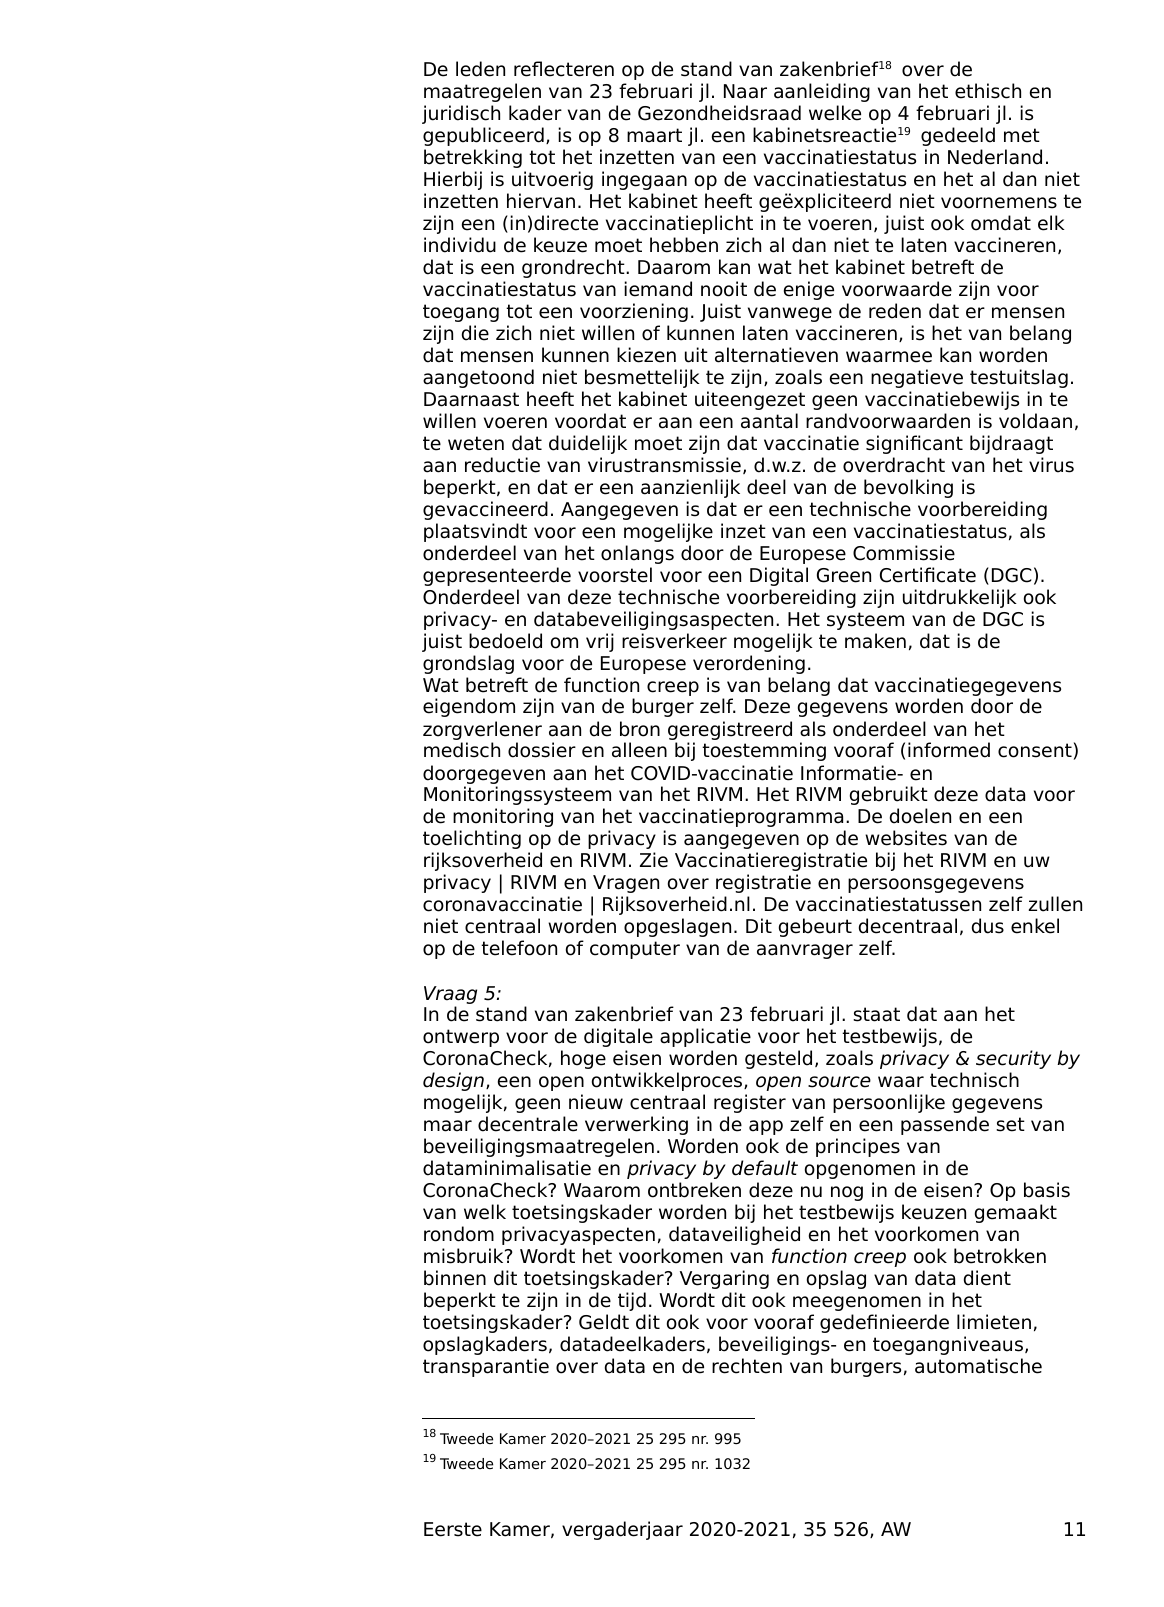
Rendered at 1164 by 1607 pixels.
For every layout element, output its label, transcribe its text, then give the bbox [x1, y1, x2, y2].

text Wat betreft de function creep is van belang dat vaccinatiegegevens eigendom zijn van de burger zelf. Deze gegevens worden door de zorgverlener aan de bron geregistreerd als onderdeel van het medisch dossier en alleen bij toestemming vooraf (informed consent) doorgegeven aan het COVID-vaccinatie Informatie- en Monitoringssysteem van het RIVM. Het RIVM gebruikt deze data voor de monitoring van het vaccinatieprogramma. De doelen en een toelichting op de privacy is aangegeven op de websites van de rijksoverheid en RIVM. Zie Vaccinatieregistratie bij het RIVM en uw privacy | RIVM en Vragen over registratie en persoonsgegevens coronavaccinatie | Rijksoverheid.nl. De vaccinatiestatussen zelf zullen niet centraal worden opgeslagen. Dit gebeurt decentraal, dus enkel op de telefoon of computer van de aanvrager zelf. [422, 674, 1087, 960]
text In de stand van zakenbrief van 23 februari jl. staat dat aan het ontwerp voor de digitale applicatie voor het testbewijs, de CoronaCheck, hoge eisen worden gesteld, zoals privacy & security by design, een open ontwikkelproces, open source waar technisch mogelijk, geen nieuw centraal register van persoonlijke gegevens maar decentrale verwerking in de app zelf en een passende set van beveiligingsmaatregelen. Worden ook de principes van dataminimalisatie en privacy by default opgenomen in de CoronaCheck? Waarom ontbreken deze nu nog in de eisen? Op basis van welk toetsingskader worden bij het testbewijs keuzen gemaakt rondom privacyaspecten, dataveiligheid en het voorkomen van misbruik? Wordt het voorkomen van function creep ook betrokken binnen dit toetsingskader? Vergaring en opslag van data dient beperkt te zijn in de tijd. Wordt dit ook meegenomen in het toetsingskader? Geldt dit ook voor vooraf gedefinieerde limieten, opslagkaders, datadeelkaders, beveiligings- en toegangniveaus, transparantie over data en de rechten van burgers, automatische [422, 1004, 1087, 1378]
text Vraag 5: [422, 982, 1087, 1004]
text Tweede Kamer 2020–2021 25 295 nr. 995 [422, 1427, 1087, 1449]
text Tweede Kamer 2020–2021 25 295 nr. 1032 [422, 1452, 1087, 1474]
text De leden reflecteren op de stand van zakenbrief over de maatregelen van 23 februari jl. Naar aanleiding van het ethisch en juridisch kader van de Gezondheidsraad welke op 4 februari jl. is gepubliceerd, is op 8 maart jl. een kabinetsreactie gedeeld met betrekking tot het inzetten van een vaccinatiestatus in Nederland. Hierbij is uitvoerig ingegaan op de vaccinatiestatus en het al dan niet inzetten hiervan. Het kabinet heeft geëxpliciteerd niet voornemens te zijn een (in)directe vaccinatieplicht in te voeren, juist ook omdat elk individu de keuze moet hebben zich al dan niet te laten vaccineren, dat is een grondrecht. Daarom kan wat het kabinet betreft de vaccinatiestatus van iemand nooit de enige voorwaarde zijn voor toegang tot een voorziening. Juist vanwege de reden dat er mensen zijn die zich niet willen of kunnen laten vaccineren, is het van belang dat mensen kunnen kiezen uit alternatieven waarmee kan worden aangetoond niet besmettelijk te zijn, zoals een negatieve testuitslag. Daarnaast heeft het kabinet uiteengezet geen vaccinatiebewijs in te willen voeren voordat er aan een aantal randvoorwaarden is voldaan, te weten dat duidelijk moet zijn dat vaccinatie significant bijdraagt aan reductie van virustransmissie, d.w.z. de overdracht van het virus beperkt, en dat er een aanzienlijk deel van de bevolking is gevaccineerd. Aangegeven is dat er een technische voorbereiding plaatsvindt voor een mogelijke inzet van een vaccinatiestatus, als onderdeel van het onlangs door de Europese Commissie gepresenteerde voorstel voor een Digital Green Certificate (DGC). Onderdeel van deze technische voorbereiding zijn uitdrukkelijk ook privacy- en databeveiligingsaspecten. Het systeem van de DGC is juist bedoeld om vrij reisverkeer mogelijk te maken, dat is de grondslag voor de Europese verordening. [422, 59, 1087, 674]
